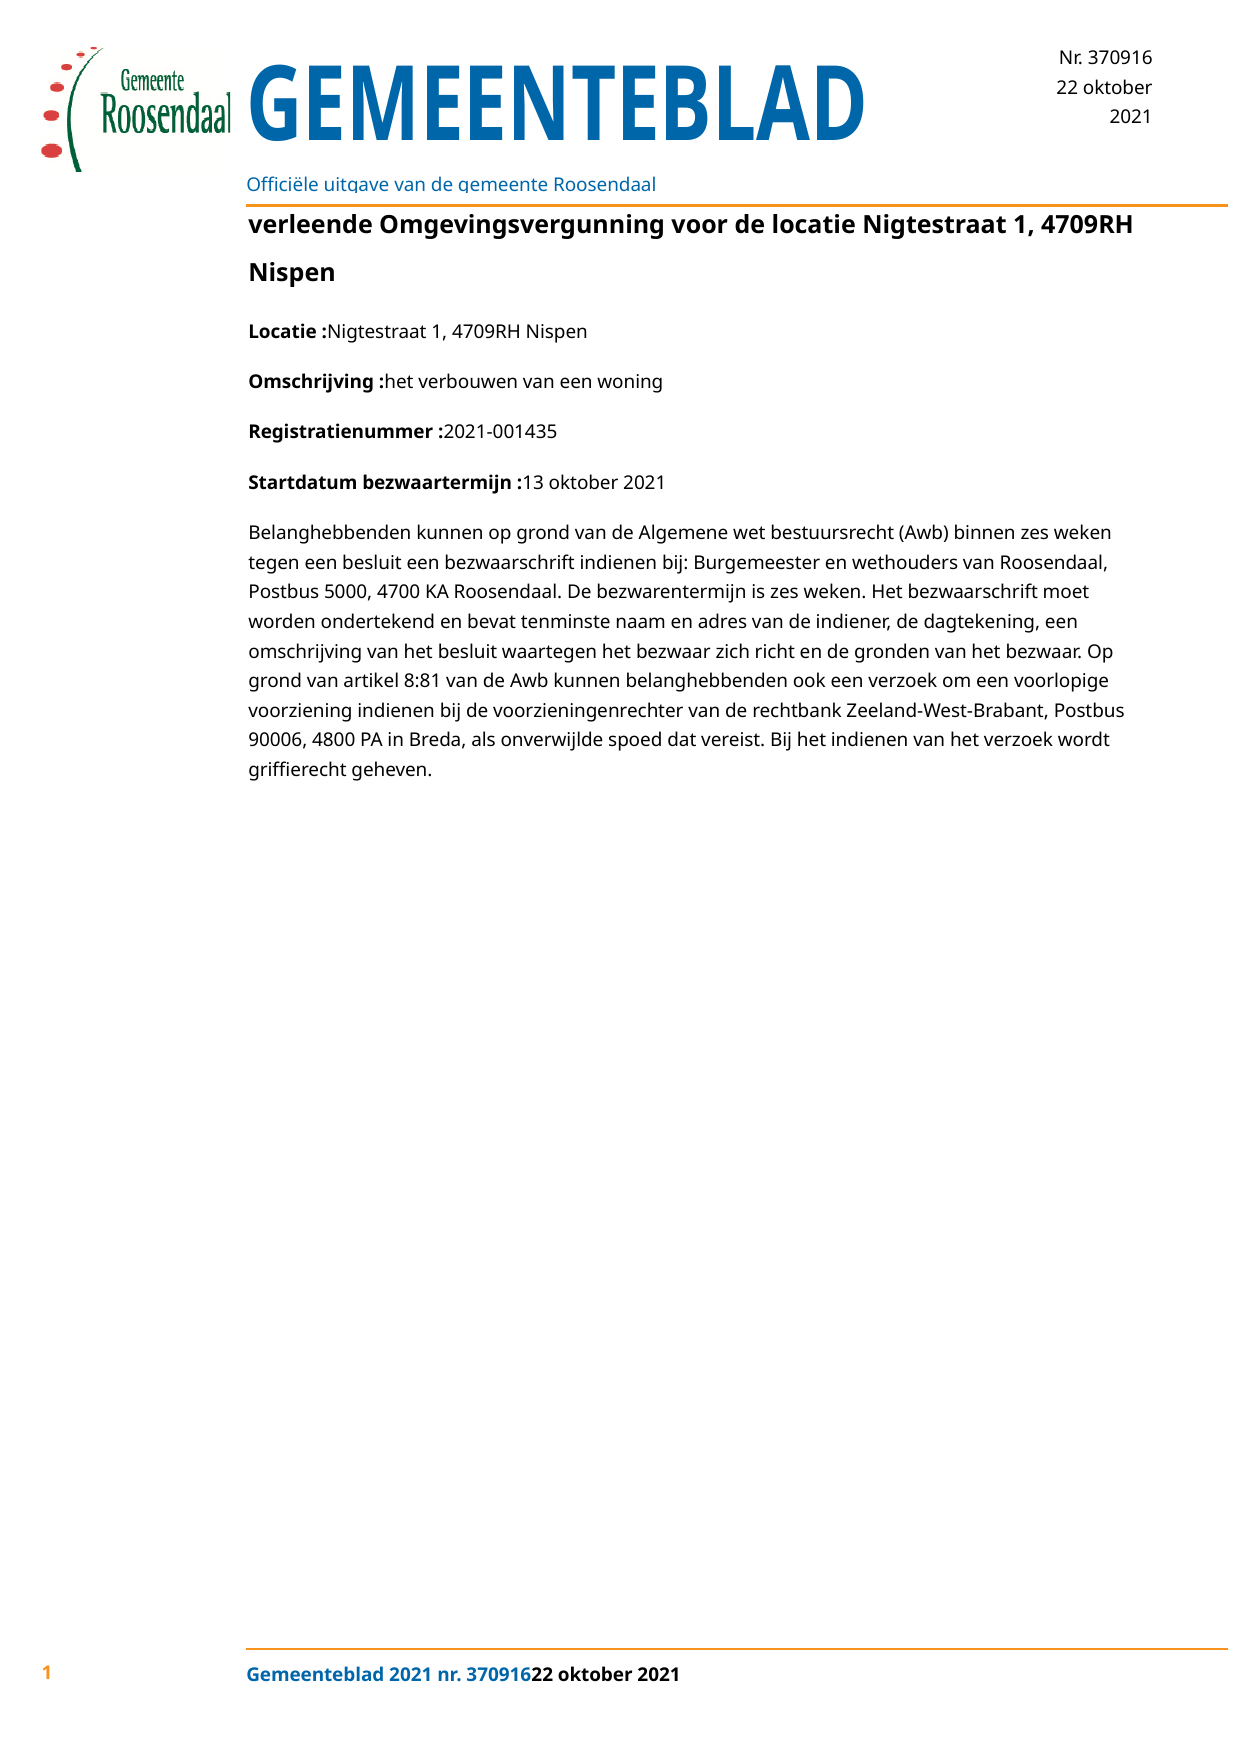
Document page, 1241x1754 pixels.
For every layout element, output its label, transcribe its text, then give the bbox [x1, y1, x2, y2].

text verleende Omgevingsvergunning voor de locatie Nigtestraat 1, 4709RH Nispen [248, 207, 1152, 288]
text Startdatum bezwaartermijn :13 oktober 2021 [248, 469, 1152, 495]
text Belanghebbenden kunnen op grond van de Algemene wet bestuursrecht (Awb) binnen zes weken tegen een besluit een bezwaarschrift indienen bij: Burgemeester en wethouders van Roosendaal, Postbus 5000, 4700 KA Roosendaal. De bezwarentermijn is zes weken. Het bezwaarschrift moet worden ondertekend en bevat tenminste naam en adres van de indiener, de dagtekening, een omschrijving van het besluit waartegen het bezwaar zich richt en de gronden van het bezwaar. Op grond van artikel 8:81 van de Awb kunnen belanghebbenden ook een verzoek om een voorlopige voorziening indienen bij de voorzieningenrechter van de rechtbank Zeeland-West-Brabant, Postbus 90006, 4800 PA in Breda, als onverwijlde spoed dat vereist. Bij het indienen van het verzoek wordt griffierecht geheven. [248, 519, 1152, 782]
picture [41, 47, 231, 172]
text Registratienummer :2021-001435 [248, 419, 1152, 444]
text Omschrijving :het verbouwen van een woning [248, 368, 1152, 394]
text Locatie :Nigtestraat 1, 4709RH Nispen [248, 318, 1152, 344]
